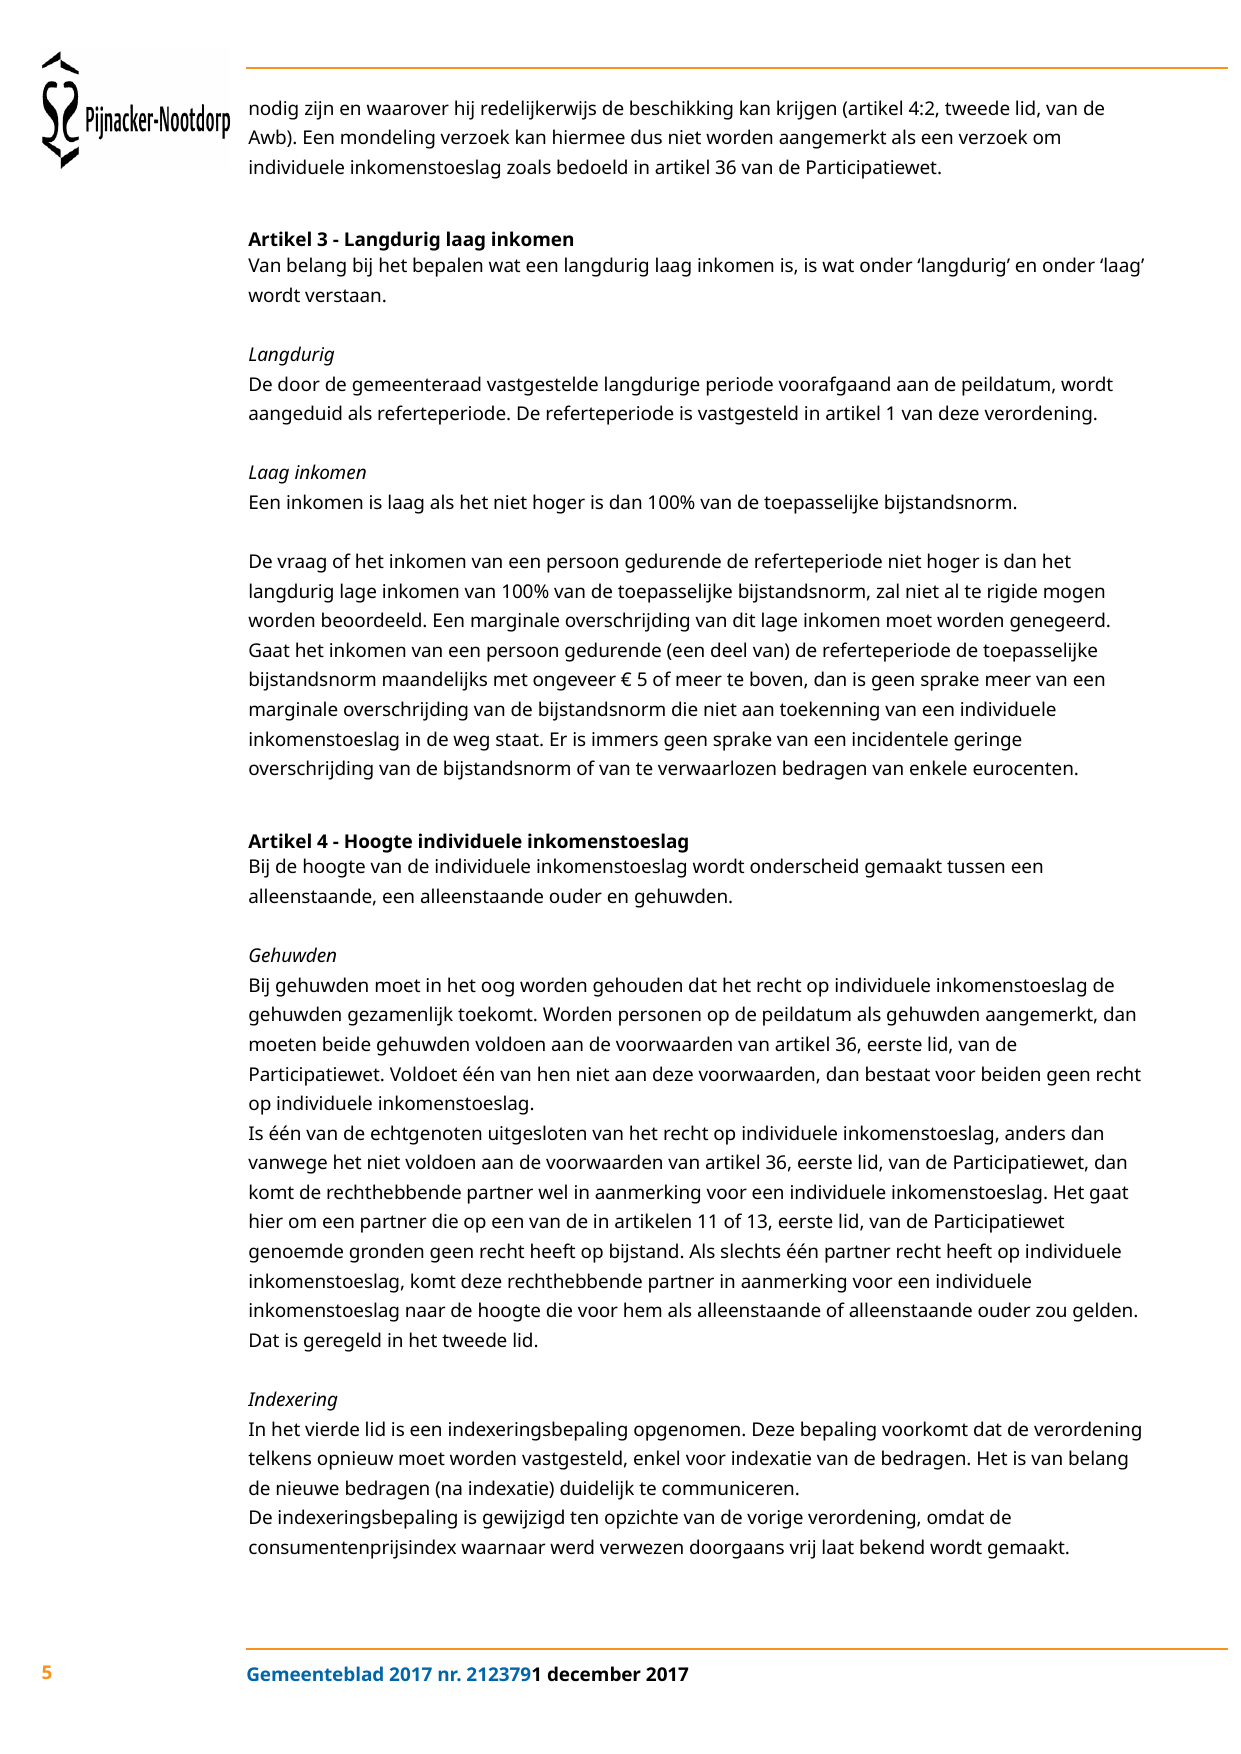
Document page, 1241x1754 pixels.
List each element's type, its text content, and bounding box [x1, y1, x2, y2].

text Gehuwden [248, 942, 1152, 968]
text Bij de hoogte van de individuele inkomenstoeslag wordt onderscheid gemaakt tussen een alleenstaande, een alleenstaande ouder en gehuwden. [248, 854, 1152, 909]
text Artikel 3 - Langdurig laag inkomen [248, 227, 1152, 252]
text De indexeringsbepaling is gewijzigd ten opzichte van de vorige verordening, omdat de consumentenprijsindex waarnaar werd verwezen doorgaans vrij laat bekend wordt gemaakt. [248, 1504, 1152, 1560]
text nodig zijn en waarover hij redelijkerwijs de beschikking kan krijgen (artikel 4:2, tweede lid, van de Awb). Een mondeling verzoek kan hiermee dus niet worden aangemerkt als een verzoek om individuele inkomenstoeslag zoals bedoeld in artikel 36 van de Participatiewet. [248, 95, 1152, 180]
text In het vierde lid is een indexeringsbepaling opgenomen. Deze bepaling voorkomt dat de verordening telkens opnieuw moet worden vastgesteld, enkel voor indexatie van de bedragen. Het is van belang de nieuwe bedragen (na indexatie) duidelijk te communiceren. [248, 1416, 1152, 1501]
text Indexering [248, 1386, 1152, 1412]
text De vraag of het inkomen van een persoon gedurende de referteperiode niet hoger is dan het langdurig lage inkomen van 100% van de toepasselijke bijstandsnorm, zal niet al te rigide mogen worden beoordeeld. Een marginale overschrijding van dit lage inkomen moet worden genegeerd. Gaat het inkomen van een persoon gedurende (een deel van) de referteperiode de toepasselijke bijstandsnorm maandelijks met ongeveer € 5 of meer te boven, dan is geen sprake meer van een marginale overschrijding van de bijstandsnorm die niet aan toekenning van een individuele inkomenstoeslag in de weg staat. Er is immers geen sprake van een incidentele geringe overschrijding van de bijstandsnorm of van te verwaarlozen bedragen van enkele eurocenten. [248, 548, 1152, 781]
text Een inkomen is laag als het niet hoger is dan 100% van de toepasselijke bijstandsnorm. [248, 489, 1152, 515]
text De door de gemeenteraad vastgestelde langdurige periode voorafgaand aan de peildatum, wordt aangeduid als referteperiode. De referteperiode is vastgesteld in artikel 1 van deze verordening. [248, 371, 1152, 426]
picture [41, 47, 231, 172]
text Is één van de echtgenoten uitgesloten van het recht op individuele inkomenstoeslag, anders dan vanwege het niet voldoen aan de voorwaarden van artikel 36, eerste lid, van de Participatiewet, dan komt de rechthebbende partner wel in aanmerking voor een individuele inkomenstoeslag. Het gaat hier om een partner die op een van de in artikelen 11 of 13, eerste lid, van de Participatiewet genoemde gronden geen recht heeft op bijstand. Als slechts één partner recht heeft op individuele inkomenstoeslag, komt deze rechthebbende partner in aanmerking voor een individuele inkomenstoeslag naar de hoogte die voor hem als alleenstaande of alleenstaande ouder zou gelden. Dat is geregeld in het tweede lid. [248, 1120, 1152, 1353]
text Laag inkomen [248, 459, 1152, 485]
text Bij gehuwden moet in het oog worden gehouden dat het recht op individuele inkomenstoeslag de gehuwden gezamenlijk toekomt. Worden personen op de peildatum als gehuwden aangemerkt, dan moeten beide gehuwden voldoen aan de voorwaarden van artikel 36, eerste lid, van de Participatiewet. Voldoet één van hen niet aan deze voorwaarden, dan bestaat voor beiden geen recht op individuele inkomenstoeslag. [248, 972, 1152, 1116]
text Artikel 4 - Hoogte individuele inkomenstoeslag [248, 828, 1152, 854]
text Van belang bij het bepalen wat een langdurig laag inkomen is, is wat onder ‘langdurig’ en onder ‘laag’ wordt verstaan. [248, 252, 1152, 308]
text Langdurig [248, 341, 1152, 367]
